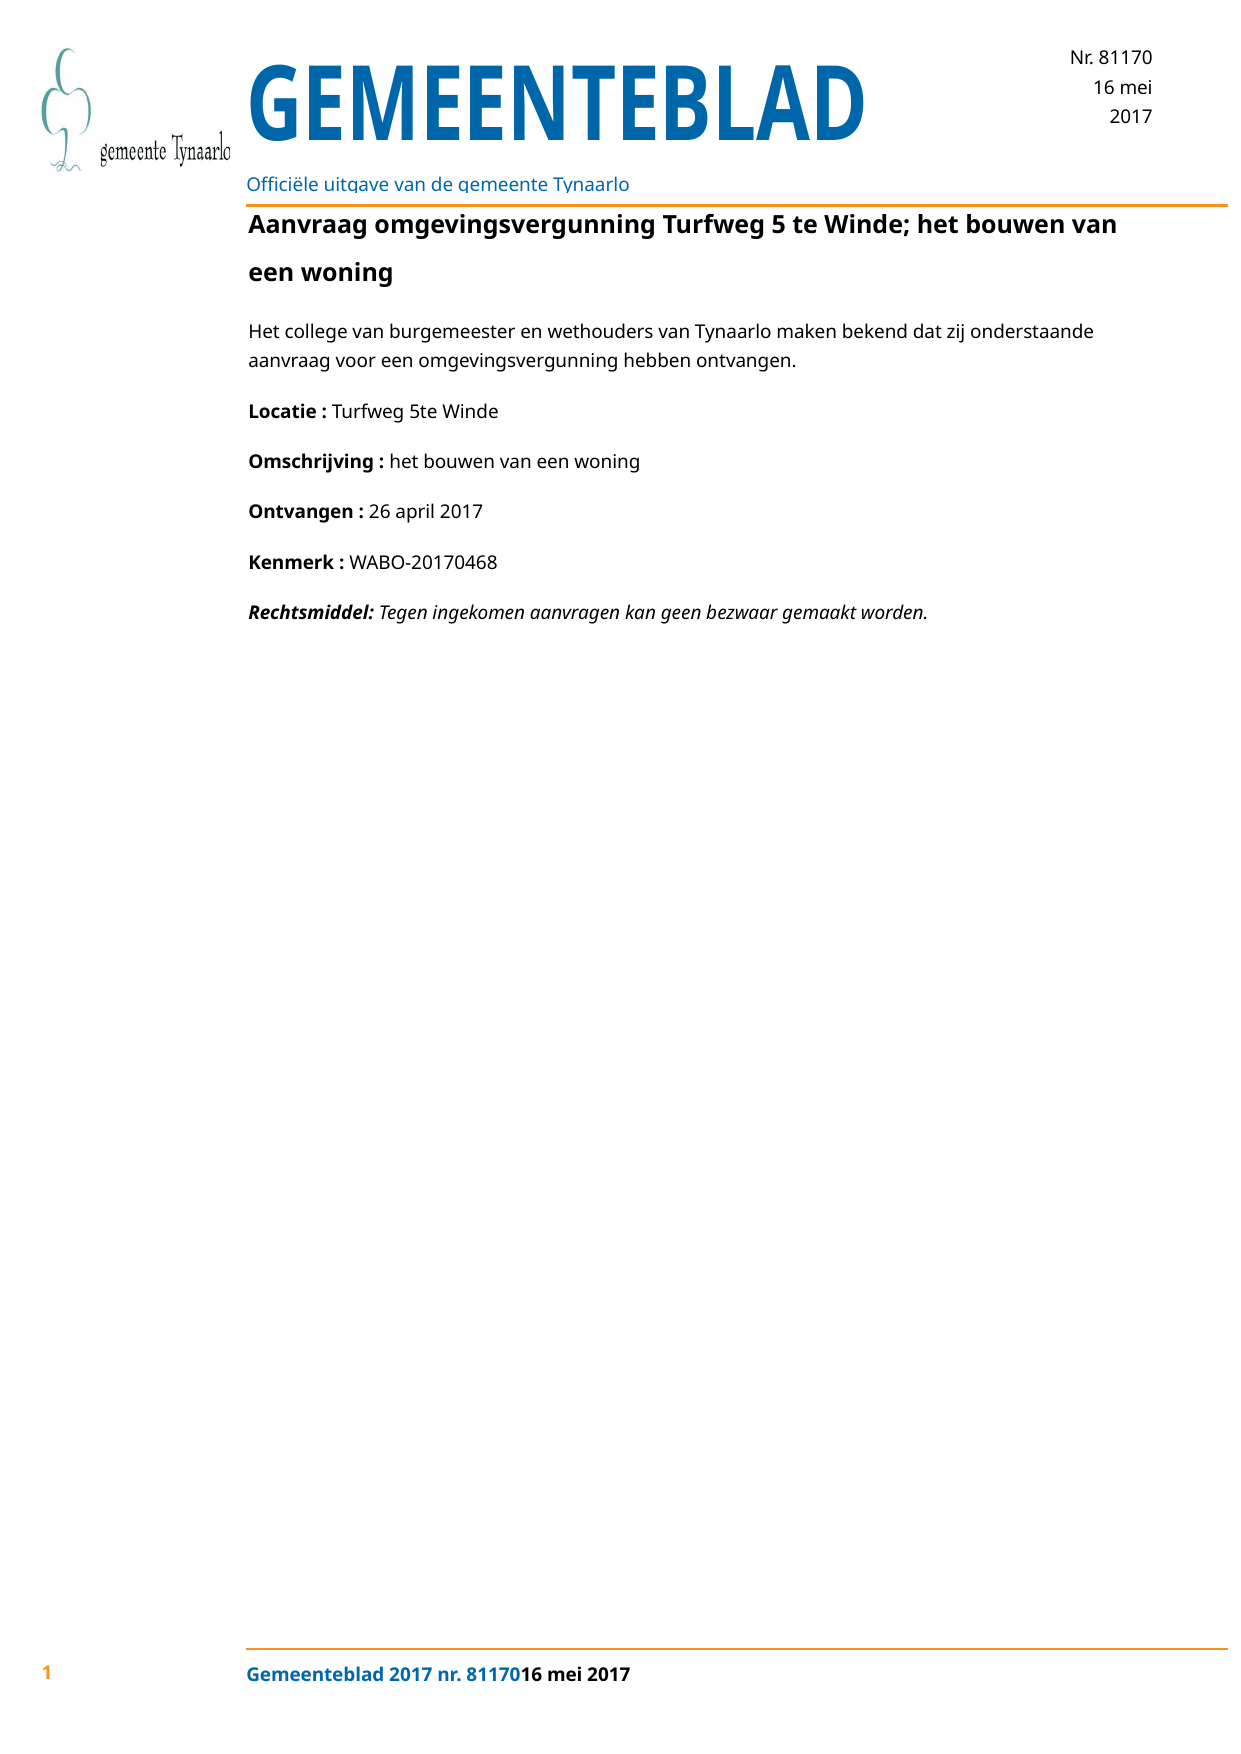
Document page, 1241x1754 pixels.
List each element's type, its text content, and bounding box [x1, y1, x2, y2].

text Locatie : Turfweg 5te Winde [248, 398, 1152, 424]
text Kenmerk : WABO-20170468 [248, 549, 1152, 575]
text Ontvangen : 26 april 2017 [248, 499, 1152, 524]
text Omschrijving : het bouwen van een woning [248, 448, 1152, 474]
text Aanvraag omgevingsvergunning Turfweg 5 te Winde; het bouwen van een woning [248, 207, 1152, 288]
text Het college van burgemeester en wethouders van Tynaarlo maken bekend dat zij onderstaande aanvraag voor een omgevingsvergunning hebben ontvangen. [248, 318, 1152, 373]
text Rechtsmiddel: Tegen ingekomen aanvragen kan geen bezwaar gemaakt worden. [248, 599, 1152, 625]
picture [41, 47, 231, 172]
